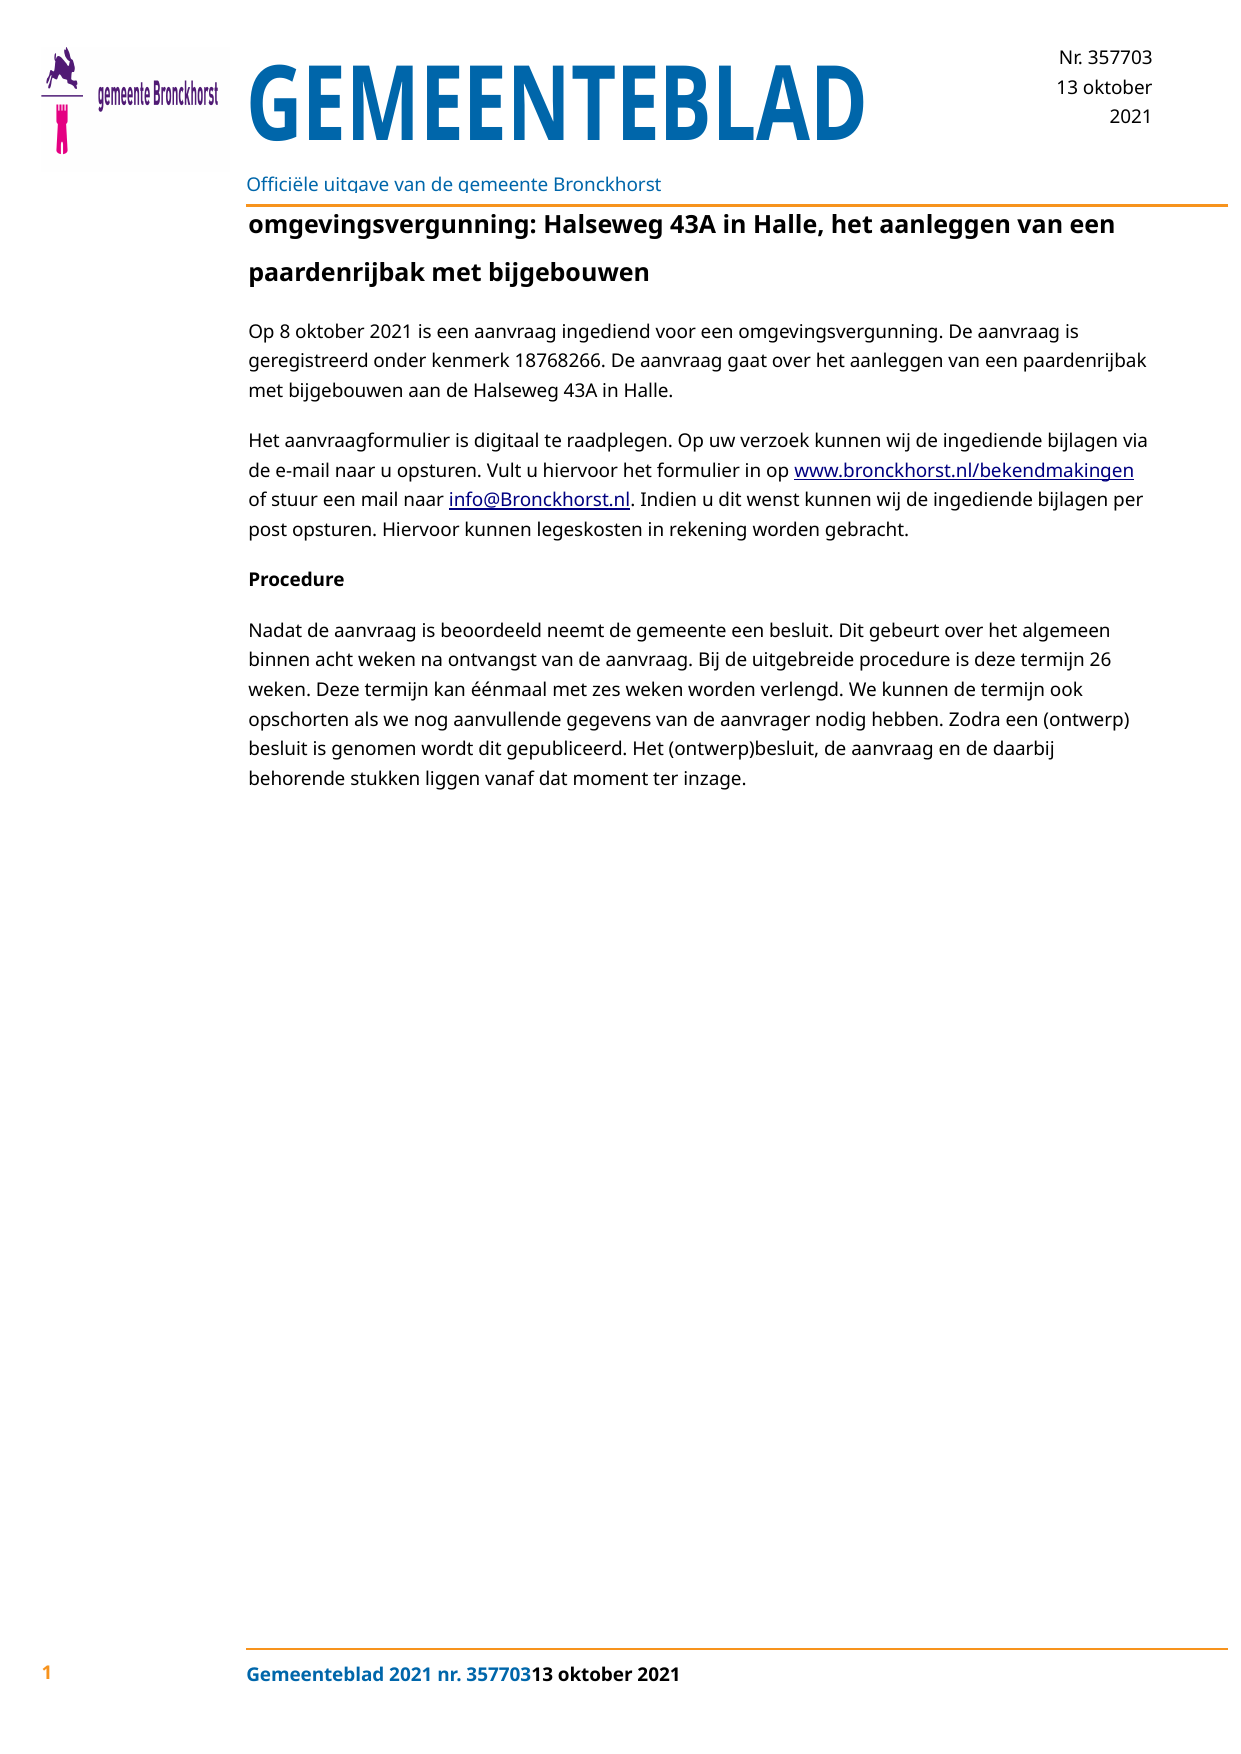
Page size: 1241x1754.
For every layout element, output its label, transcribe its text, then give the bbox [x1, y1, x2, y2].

text Nadat de aanvraag is beoordeeld neemt de gemeente een besluit. Dit gebeurt over het algemeen binnen acht weken na ontvangst van de aanvraag. Bij de uitgebreide procedure is deze termijn 26 weken. Deze termijn kan éénmaal met zes weken worden verlengd. We kunnen de termijn ook opschorten als we nog aanvullende gegevens van de aanvrager nodig hebben. Zodra een (ontwerp) besluit is genomen wordt dit gepubliceerd. Het (ontwerp)besluit, de aanvraag en de daarbij behorende stukken liggen vanaf dat moment ter inzage. [248, 617, 1152, 791]
text Op 8 oktober 2021 is een aanvraag ingediend voor een omgevingsvergunning. De aanvraag is geregistreerd onder kenmerk 18768266. De aanvraag gaat over het aanleggen van een paardenrijbak met bijgebouwen aan de Halseweg 43A in Halle. [248, 318, 1152, 403]
text Het aanvraagformulier is digitaal te raadplegen. Op uw verzoek kunnen wij de ingediende bijlagen via de e-mail naar u opsturen. Vult u hiervoor het formulier in op www.bronckhorst.nl/bekendmakingen of stuur een mail naar info@Bronckhorst.nl. Indien u dit wenst kunnen wij de ingediende bijlagen per post opsturen. Hiervoor kunnen legeskosten in rekening worden gebracht. [248, 427, 1152, 542]
text omgevingsvergunning: Halseweg 43A in Halle, het aanleggen van een paardenrijbak met bijgebouwen [248, 207, 1152, 288]
picture [41, 47, 231, 172]
text Procedure [248, 567, 1152, 592]
